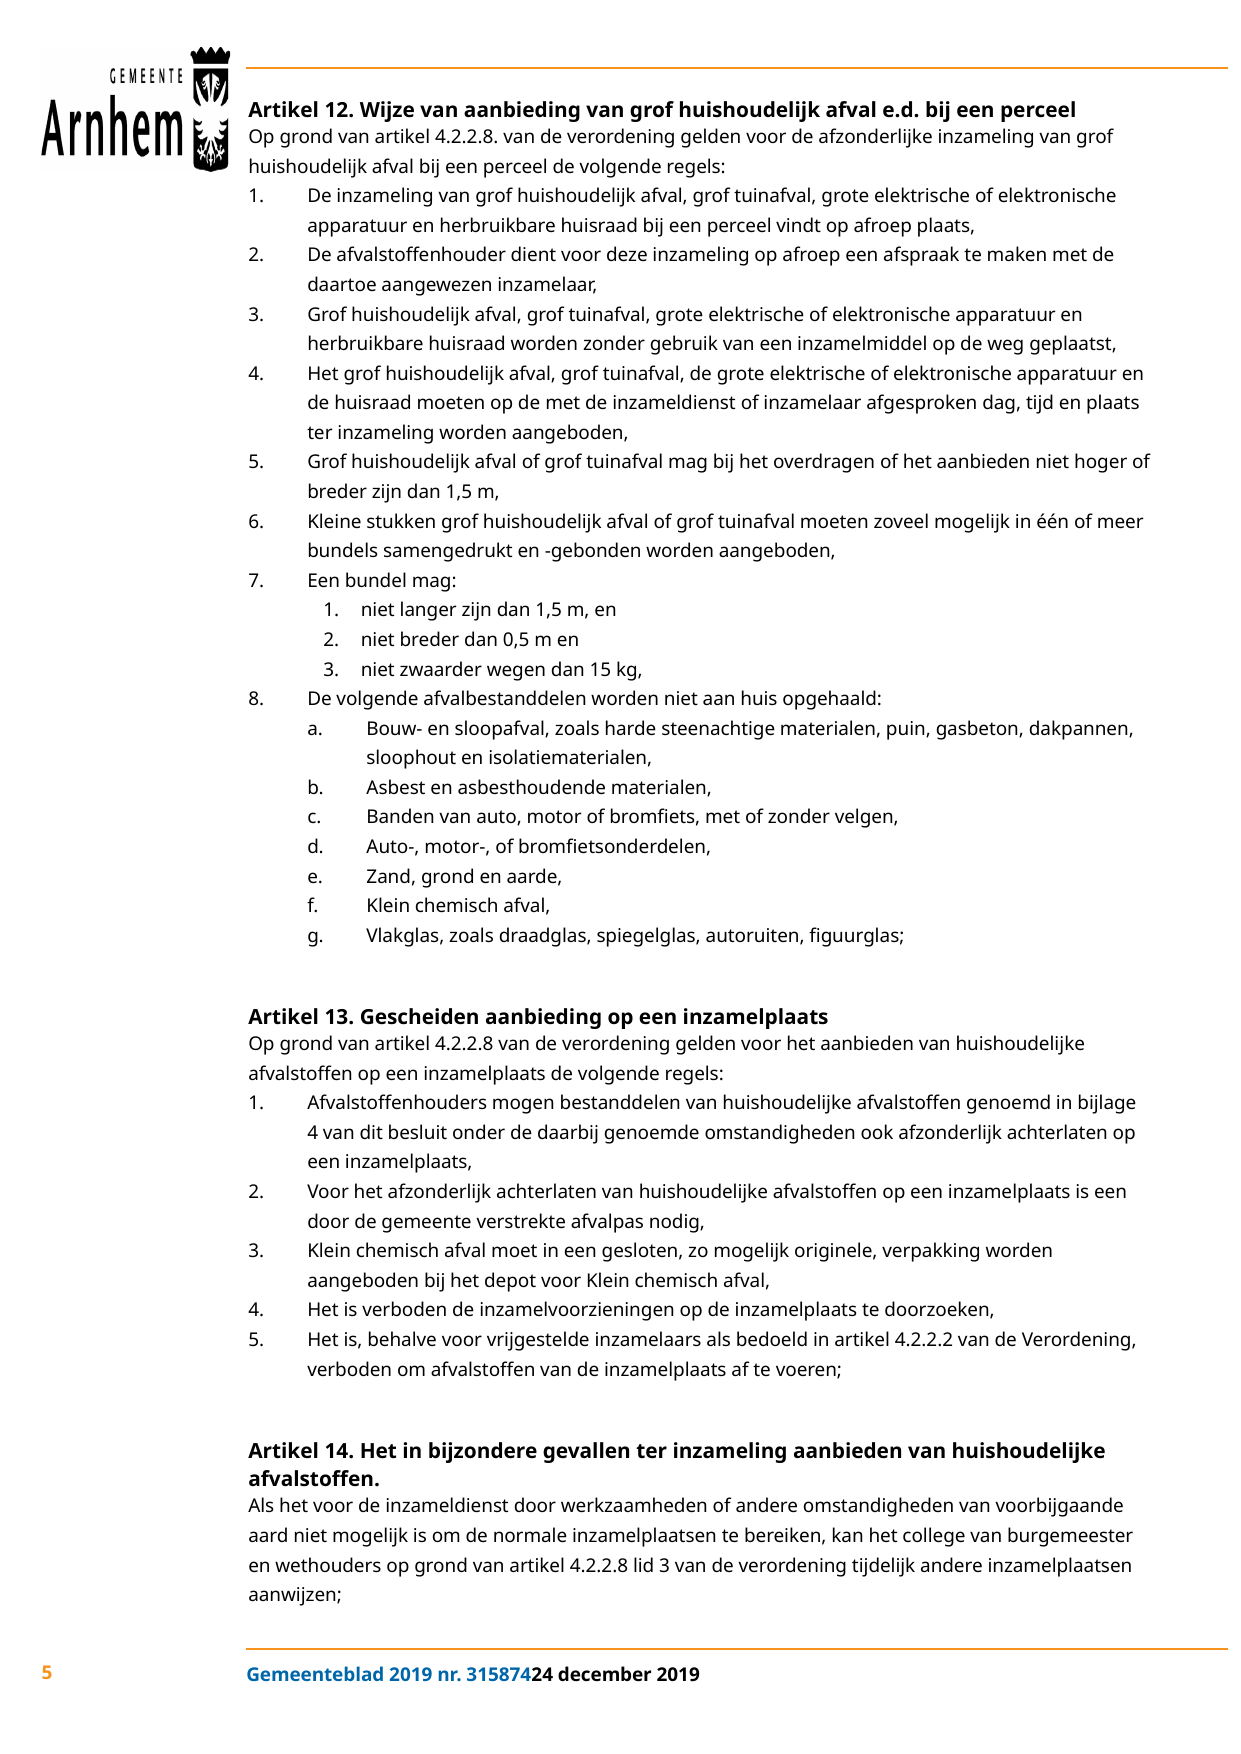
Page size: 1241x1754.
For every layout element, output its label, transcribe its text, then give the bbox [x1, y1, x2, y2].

text Op grond van artikel 4.2.2.8. van de verordening gelden voor de afzonderlijke inzameling van grof huishoudelijk afval bij een perceel de volgende regels: [248, 123, 1152, 178]
list Het is, behalve voor vrijgestelde inzamelaars als bedoeld in artikel 4.2.2.2 van de Verordening, verboden om afvalstoffen van de inzamelplaats af te voeren; [248, 1326, 1152, 1382]
text Artikel 14. Het in bijzondere gevallen ter inzameling aanbieden van huishoudelijke afvalstoffen. [248, 1436, 1152, 1493]
list Kleine stukken grof huishoudelijk afval of grof tuinafval moeten zoveel mogelijk in één of meer bundels samengedrukt en -gebonden worden aangeboden, [248, 508, 1152, 563]
text Artikel 13. Gescheiden aanbieding op een inzamelplaats [248, 1002, 1152, 1030]
list Klein chemisch afval moet in een gesloten, zo mogelijk originele, verpakking worden aangeboden bij het depot voor Klein chemisch afval, [248, 1237, 1152, 1293]
list Zand, grond en aarde, [307, 863, 1152, 888]
list Auto-, motor-, of bromfietsonderdelen, [307, 833, 1152, 859]
list De inzameling van grof huishoudelijk afval, grof tuinafval, grote elektrische of elektronische apparatuur en herbruikbare huisraad bij een perceel vindt op afroep plaats, [248, 182, 1152, 238]
list Het grof huishoudelijk afval, grof tuinafval, de grote elektrische of elektronische apparatuur en de huisraad moeten op de met de inzameldienst of inzamelaar afgesproken dag, tijd en plaats ter inzameling worden aangeboden, [248, 360, 1152, 445]
list De volgende afvalbestanddelen worden niet aan huis opgehaald: [248, 685, 1152, 711]
list niet breder dan 0,5 m en [323, 626, 1152, 652]
list Het is verboden de inzamelvoorzieningen op de inzamelplaats te doorzoeken, [248, 1297, 1152, 1322]
list Grof huishoudelijk afval, grof tuinafval, grote elektrische of elektronische apparatuur en herbruikbare huisraad worden zonder gebruik van een inzamelmiddel op de weg geplaatst, [248, 301, 1152, 356]
list Asbest en asbesthoudende materialen, [307, 774, 1152, 800]
list niet zwaarder wegen dan 15 kg, [323, 656, 1152, 681]
list Banden van auto, motor of bromfiets, met of zonder velgen, [307, 804, 1152, 829]
list Vlakglas, zoals draadglas, spiegelglas, autoruiten, figuurglas; [307, 922, 1152, 948]
text Als het voor de inzameldienst door werkzaamheden of andere omstandigheden van voorbijgaande aard niet mogelijk is om de normale inzamelplaatsen te bereiken, kan het college van burgemeester en wethouders op grond van artikel 4.2.2.8 lid 3 van de verordening tijdelijk andere inzamelplaatsen aanwijzen; [248, 1493, 1152, 1607]
list Afvalstoffenhouders mogen bestanddelen van huishoudelijke afvalstoffen genoemd in bijlage 4 van dit besluit onder de daarbij genoemde omstandigheden ook afzonderlijk achterlaten op een inzamelplaats, [248, 1089, 1152, 1174]
list Grof huishoudelijk afval of grof tuinafval mag bij het overdragen of het aanbieden niet hoger of breder zijn dan 1,5 m, [248, 449, 1152, 504]
text Artikel 12. Wijze van aanbieding van grof huishoudelijk afval e.d. bij een perceel [248, 95, 1152, 123]
list Voor het afzonderlijk achterlaten van huishoudelijke afvalstoffen op een inzamelplaats is een door de gemeente verstrekte afvalpas nodig, [248, 1178, 1152, 1234]
list Bouw- en sloopafval, zoals harde steenachtige materialen, puin, gasbeton, dakpannen, sloophout en isolatiematerialen, [307, 715, 1152, 770]
list Klein chemisch afval, [307, 892, 1152, 918]
list De afvalstoffenhouder dient voor deze inzameling op afroep een afspraak te maken met de daartoe aangewezen inzamelaar, [248, 242, 1152, 297]
list niet langer zijn dan 1,5 m, en [323, 597, 1152, 622]
list Een bundel mag: [248, 567, 1152, 593]
picture [41, 47, 231, 172]
text Op grond van artikel 4.2.2.8 van de verordening gelden voor het aanbieden van huishoudelijke afvalstoffen op een inzamelplaats de volgende regels: [248, 1030, 1152, 1086]
